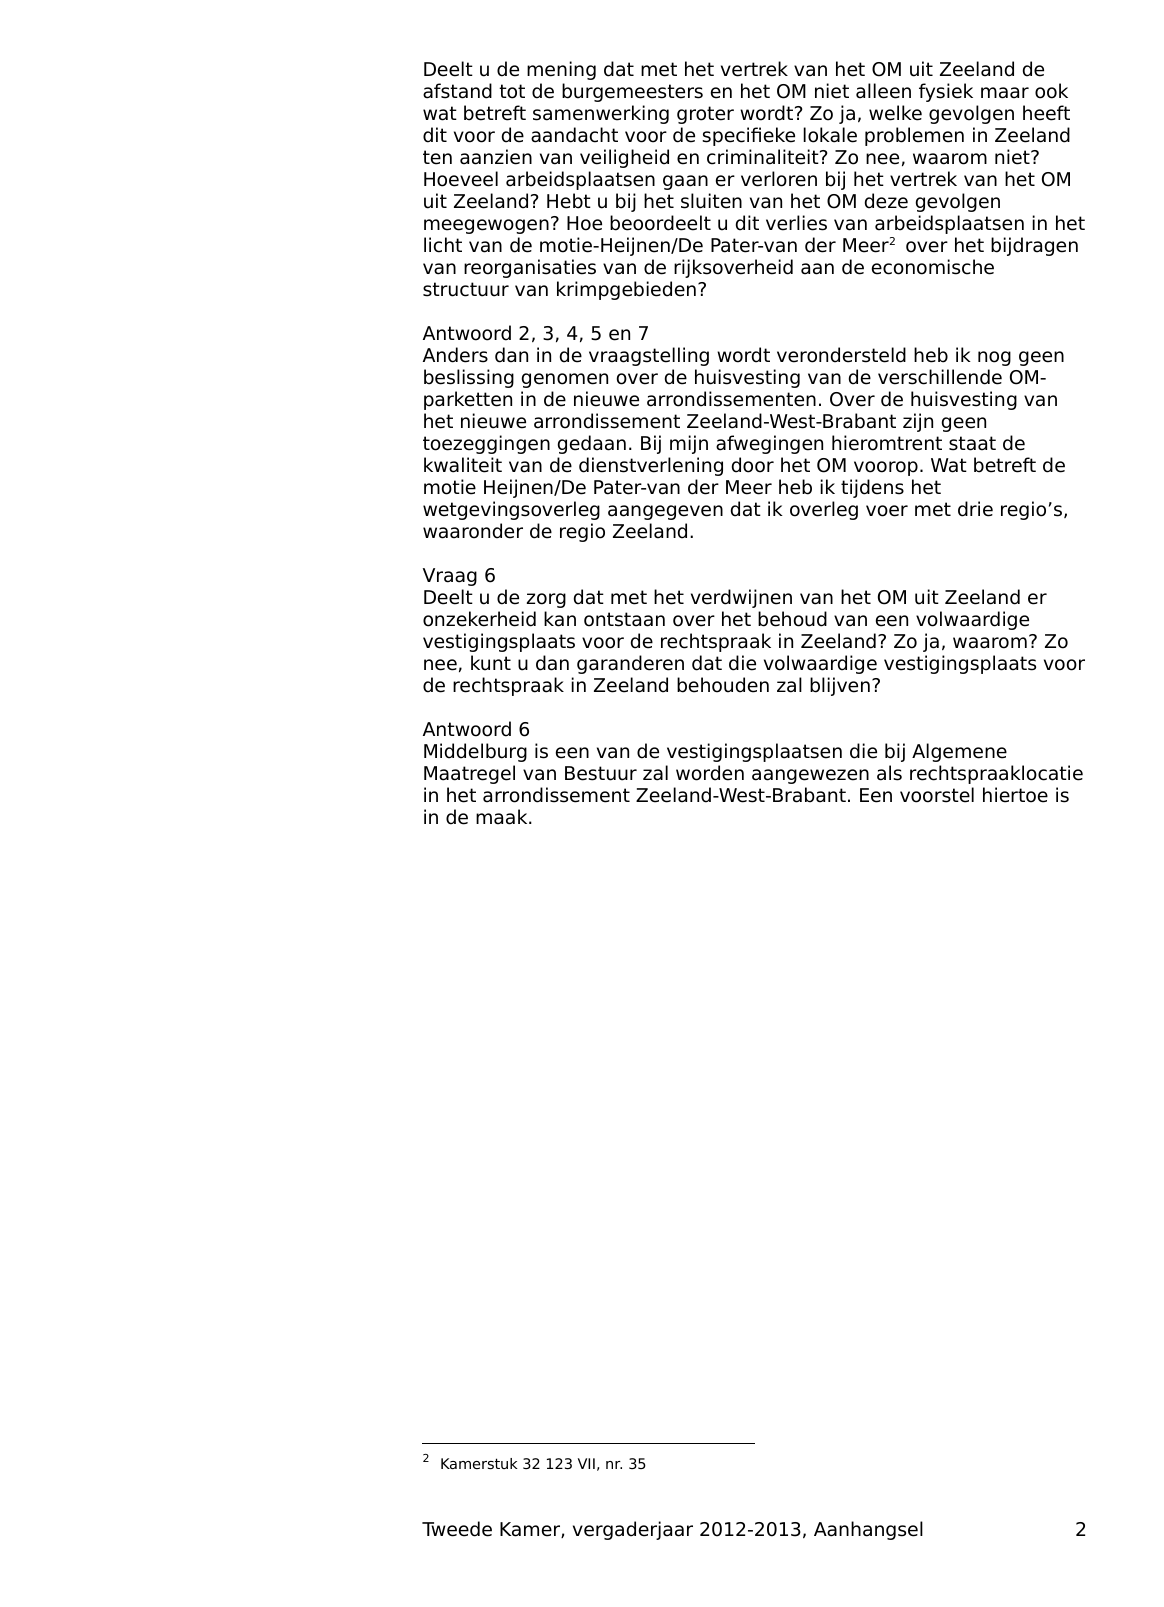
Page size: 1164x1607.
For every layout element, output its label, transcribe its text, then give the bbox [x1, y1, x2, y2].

text Antwoord 2, 3, 4, 5 en 7 [422, 323, 1087, 345]
text Vraag 6 [422, 565, 1087, 587]
text Kamerstuk 32 123 VII, nr. 35 [422, 1452, 1087, 1474]
text Deelt u de zorg dat met het verdwijnen van het OM uit Zeeland er onzekerheid kan ontstaan over het behoud van een volwaardige vestigingsplaats voor de rechtspraak in Zeeland? Zo ja, waarom? Zo nee, kunt u dan garanderen dat die volwaardige vestigingsplaats voor de rechtspraak in Zeeland behouden zal blijven? [422, 587, 1087, 697]
text Hoeveel arbeidsplaatsen gaan er verloren bij het vertrek van het OM uit Zeeland? Hebt u bij het sluiten van het OM deze gevolgen meegewogen? Hoe beoordeelt u dit verlies van arbeidsplaatsen in het licht van de motie-Heijnen/De Pater-van der Meer over het bijdragen van reorganisaties van de rijksoverheid aan de economische structuur van krimpgebieden? [422, 169, 1087, 301]
text Antwoord 6 [422, 719, 1087, 741]
text Anders dan in de vraagstelling wordt verondersteld heb ik nog geen beslissing genomen over de huisvesting van de verschillende OM-parketten in de nieuwe arrondissementen. Over de huisvesting van het nieuwe arrondissement Zeeland-West-Brabant zijn geen toezeggingen gedaan. Bij mijn afwegingen hieromtrent staat de kwaliteit van de dienstverlening door het OM voorop. Wat betreft de motie Heijnen/De Pater-van der Meer heb ik tijdens het wetgevingsoverleg aangegeven dat ik overleg voer met drie regio’s, waaronder de regio Zeeland. [422, 345, 1087, 543]
text Deelt u de mening dat met het vertrek van het OM uit Zeeland de afstand tot de burgemeesters en het OM niet alleen fysiek maar ook wat betreft samenwerking groter wordt? Zo ja, welke gevolgen heeft dit voor de aandacht voor de specifieke lokale problemen in Zeeland ten aanzien van veiligheid en criminaliteit? Zo nee, waarom niet? [422, 59, 1087, 169]
text Middelburg is een van de vestigingsplaatsen die bij Algemene Maatregel van Bestuur zal worden aangewezen als rechtspraaklocatie in het arrondissement Zeeland-West-Brabant. Een voorstel hiertoe is in de maak. [422, 741, 1087, 829]
